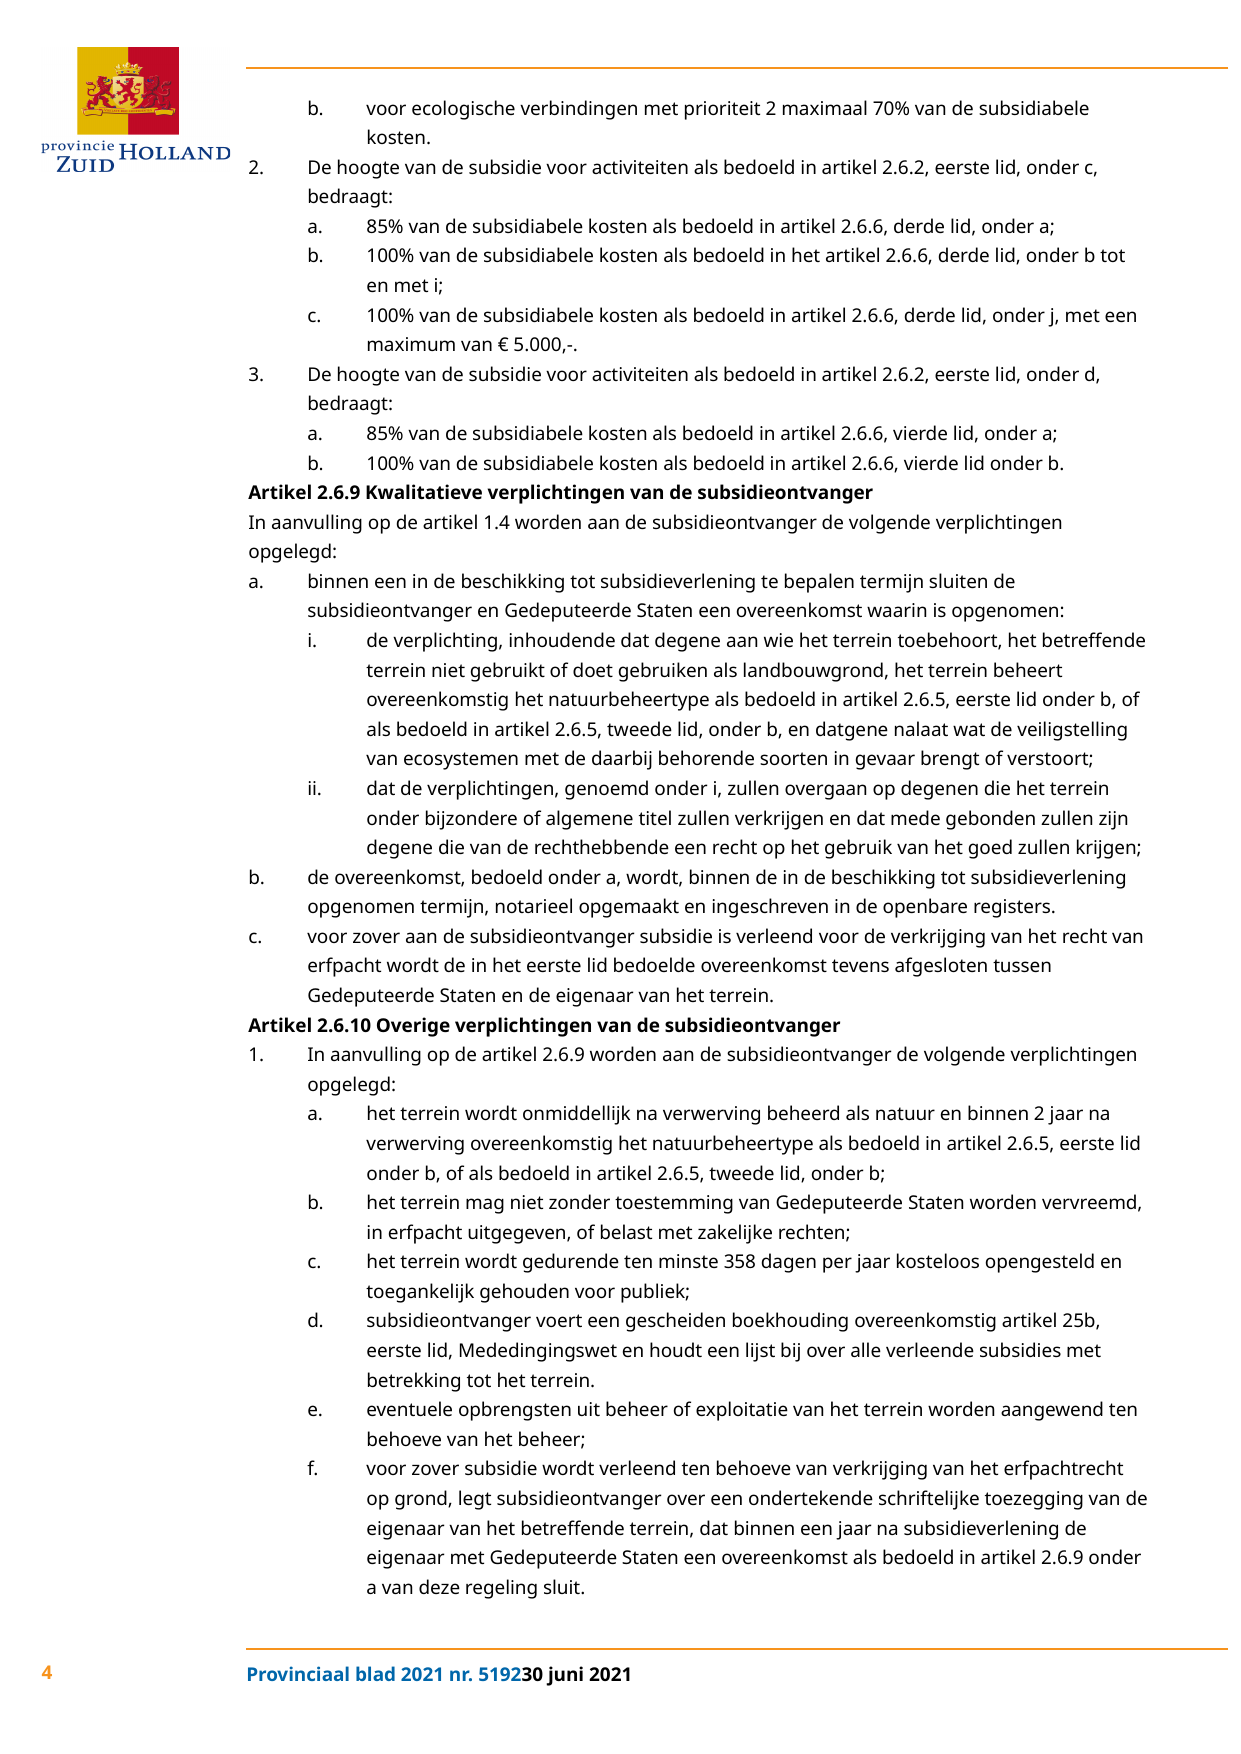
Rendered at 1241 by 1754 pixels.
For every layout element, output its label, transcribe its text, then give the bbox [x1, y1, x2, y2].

list voor ecologische verbindingen met prioriteit 2 maximaal 70% van de subsidiabele kosten. [307, 95, 1152, 150]
list De hoogte van de subsidie voor activiteiten als bedoeld in artikel 2.6.2, eerste lid, onder d, bedraagt: [248, 361, 1152, 416]
list de overeenkomst, bedoeld onder a, wordt, binnen de in de beschikking tot subsidieverlening opgenomen termijn, notarieel opgemaakt en ingeschreven in de openbare registers. [248, 864, 1152, 919]
list De hoogte van de subsidie voor activiteiten als bedoeld in artikel 2.6.2, eerste lid, onder c, bedraagt: [248, 154, 1152, 209]
list het terrein wordt onmiddellijk na verwerving beheerd als natuur en binnen 2 jaar na verwerving overeenkomstig het natuurbeheertype als bedoeld in artikel 2.6.5, eerste lid onder b, of als bedoeld in artikel 2.6.5, tweede lid, onder b; [307, 1101, 1152, 1186]
list In aanvulling op de artikel 2.6.9 worden aan de subsidieontvanger de volgende verplichtingen opgelegd: [248, 1041, 1152, 1097]
picture [41, 47, 231, 172]
list 100% van de subsidiabele kosten als bedoeld in artikel 2.6.6, vierde lid onder b. [307, 450, 1152, 476]
list dat de verplichtingen, genoemd onder i, zullen overgaan op degenen die het terrein onder bijzondere of algemene titel zullen verkrijgen en dat mede gebonden zullen zijn degene die van de rechthebbende een recht op het gebruik van het goed zullen krijgen; [307, 775, 1152, 860]
list 85% van de subsidiabele kosten als bedoeld in artikel 2.6.6, derde lid, onder a; [307, 213, 1152, 239]
list voor zover aan de subsidieontvanger subsidie is verleend voor de verkrijging van het recht van erfpacht wordt de in het eerste lid bedoelde overeenkomst tevens afgesloten tussen Gedeputeerde Staten en de eigenaar van het terrein. [248, 923, 1152, 1008]
list het terrein mag niet zonder toestemming van Gedeputeerde Staten worden vervreemd, in erfpacht uitgegeven, of belast met zakelijke rechten; [307, 1189, 1152, 1245]
list de verplichting, inhoudende dat degene aan wie het terrein toebehoort, het betreffende terrein niet gebruikt of doet gebruiken als landbouwgrond, het terrein beheert overeenkomstig het natuurbeheertype als bedoeld in artikel 2.6.5, eerste lid onder b, of als bedoeld in artikel 2.6.5, tweede lid, onder b, en datgene nalaat wat de veiligstelling van ecosystemen met de daarbij behorende soorten in gevaar brengt of verstoort; [307, 627, 1152, 771]
list eventuele opbrengsten uit beheer of exploitatie van het terrein worden aangewend ten behoeve van het beheer; [307, 1396, 1152, 1452]
text Artikel 2.6.10 Overige verplichtingen van de subsidieontvanger [248, 1012, 1152, 1038]
text In aanvulling op de artikel 1.4 worden aan de subsidieontvanger de volgende verplichtingen opgelegd: [248, 509, 1152, 564]
list 100% van de subsidiabele kosten als bedoeld in het artikel 2.6.6, derde lid, onder b tot en met i; [307, 243, 1152, 298]
list binnen een in de beschikking tot subsidieverlening te bepalen termijn sluiten de subsidieontvanger en Gedeputeerde Staten een overeenkomst waarin is opgenomen: [248, 568, 1152, 623]
list subsidieontvanger voert een gescheiden boekhouding overeenkomstig artikel 25b, eerste lid, Mededingingswet en houdt een lijst bij over alle verleende subsidies met betrekking tot het terrein. [307, 1308, 1152, 1393]
text Artikel 2.6.9 Kwalitatieve verplichtingen van de subsidieontvanger [248, 479, 1152, 505]
list 100% van de subsidiabele kosten als bedoeld in artikel 2.6.6, derde lid, onder j, met een maximum van € 5.000,-. [307, 302, 1152, 357]
list 85% van de subsidiabele kosten als bedoeld in artikel 2.6.6, vierde lid, onder a; [307, 420, 1152, 446]
list het terrein wordt gedurende ten minste 358 dagen per jaar kosteloos opengesteld en toegankelijk gehouden voor publiek; [307, 1248, 1152, 1304]
list voor zover subsidie wordt verleend ten behoeve van verkrijging van het erfpachtrecht op grond, legt subsidieontvanger over een ondertekende schriftelijke toezegging van de eigenaar van het betreffende terrein, dat binnen een jaar na subsidieverlening de eigenaar met Gedeputeerde Staten een overeenkomst als bedoeld in artikel 2.6.9 onder a van deze regeling sluit. [307, 1456, 1152, 1600]
